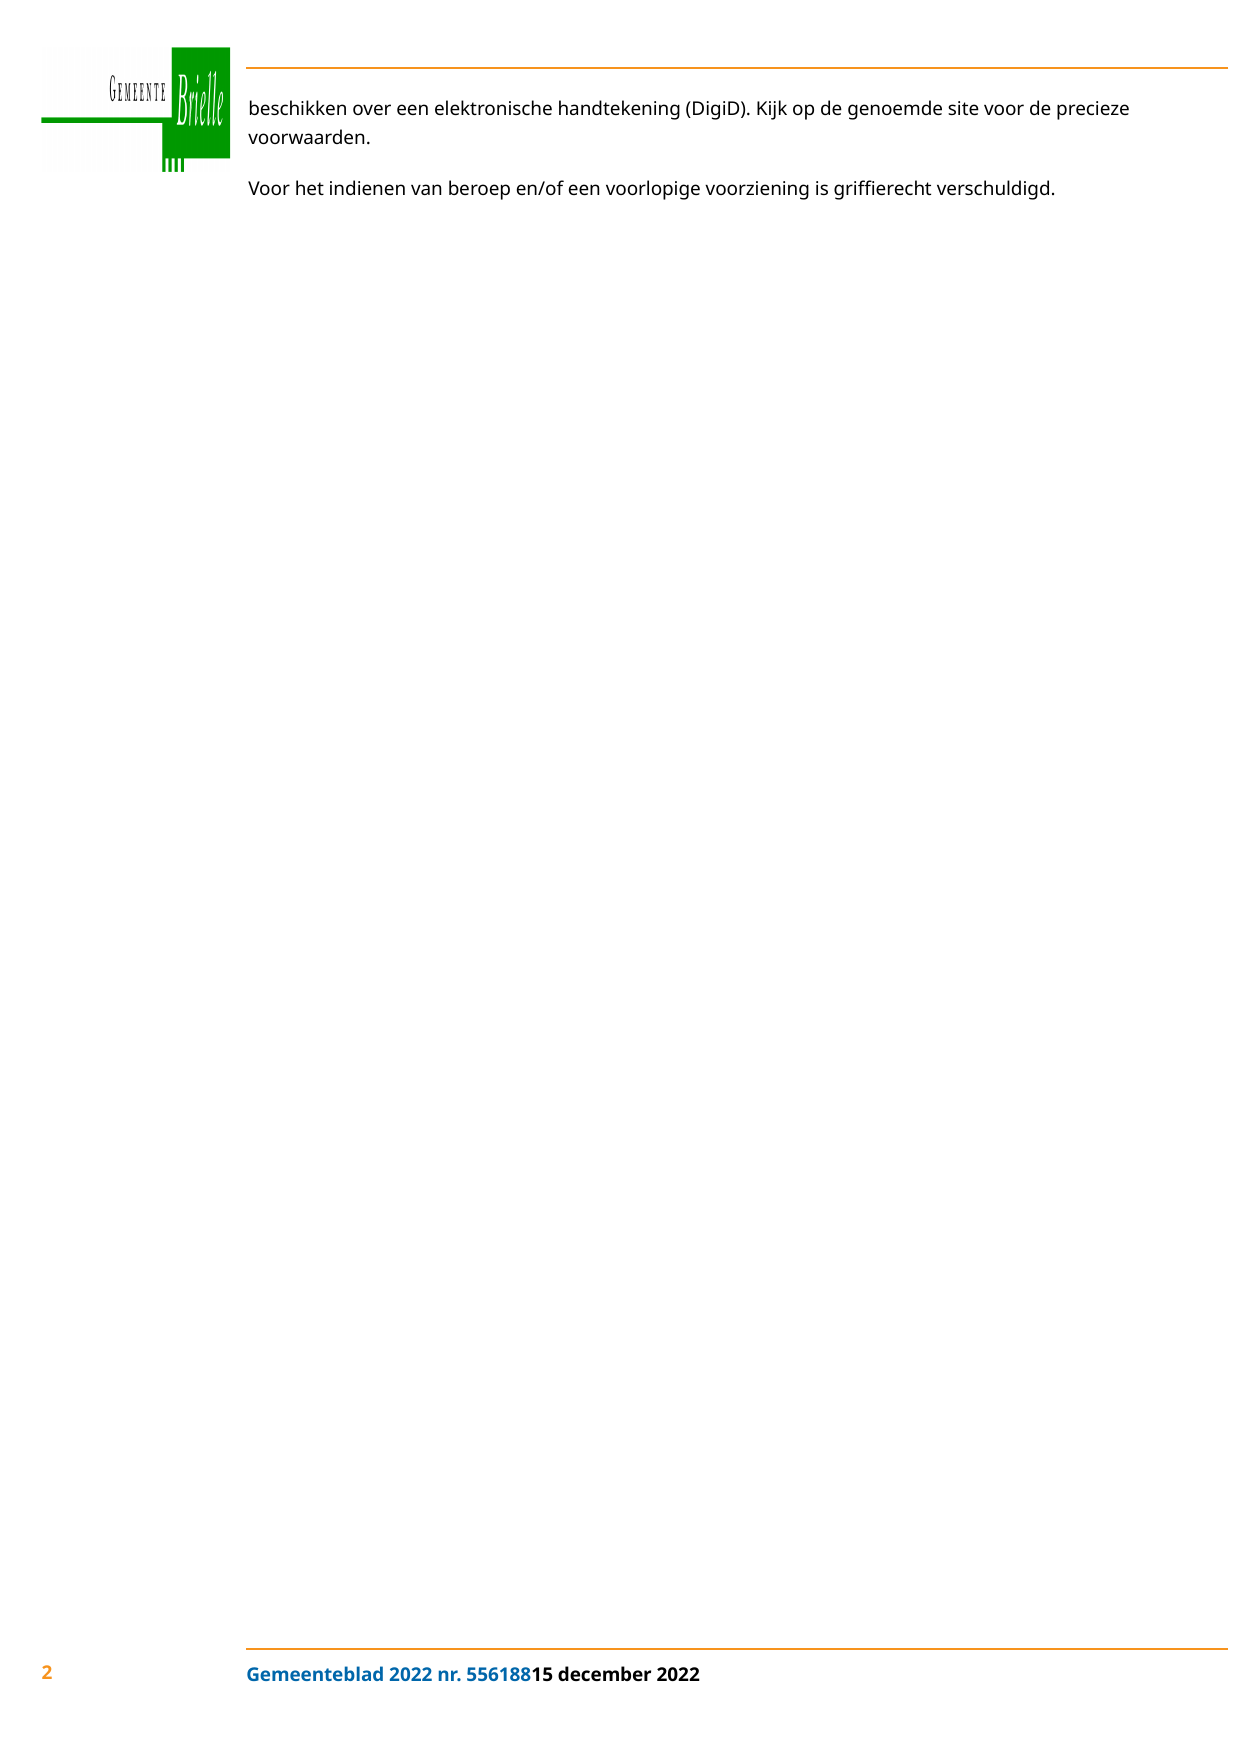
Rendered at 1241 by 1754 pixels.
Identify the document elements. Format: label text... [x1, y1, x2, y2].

text beschikken over een elektronische handtekening (DigiD). Kijk op de genoemde site voor de precieze voorwaarden. [248, 95, 1152, 150]
text Voor het indienen van beroep en/of een voorlopige voorziening is griffierecht verschuldigd. [248, 175, 1152, 201]
picture [41, 47, 231, 172]
